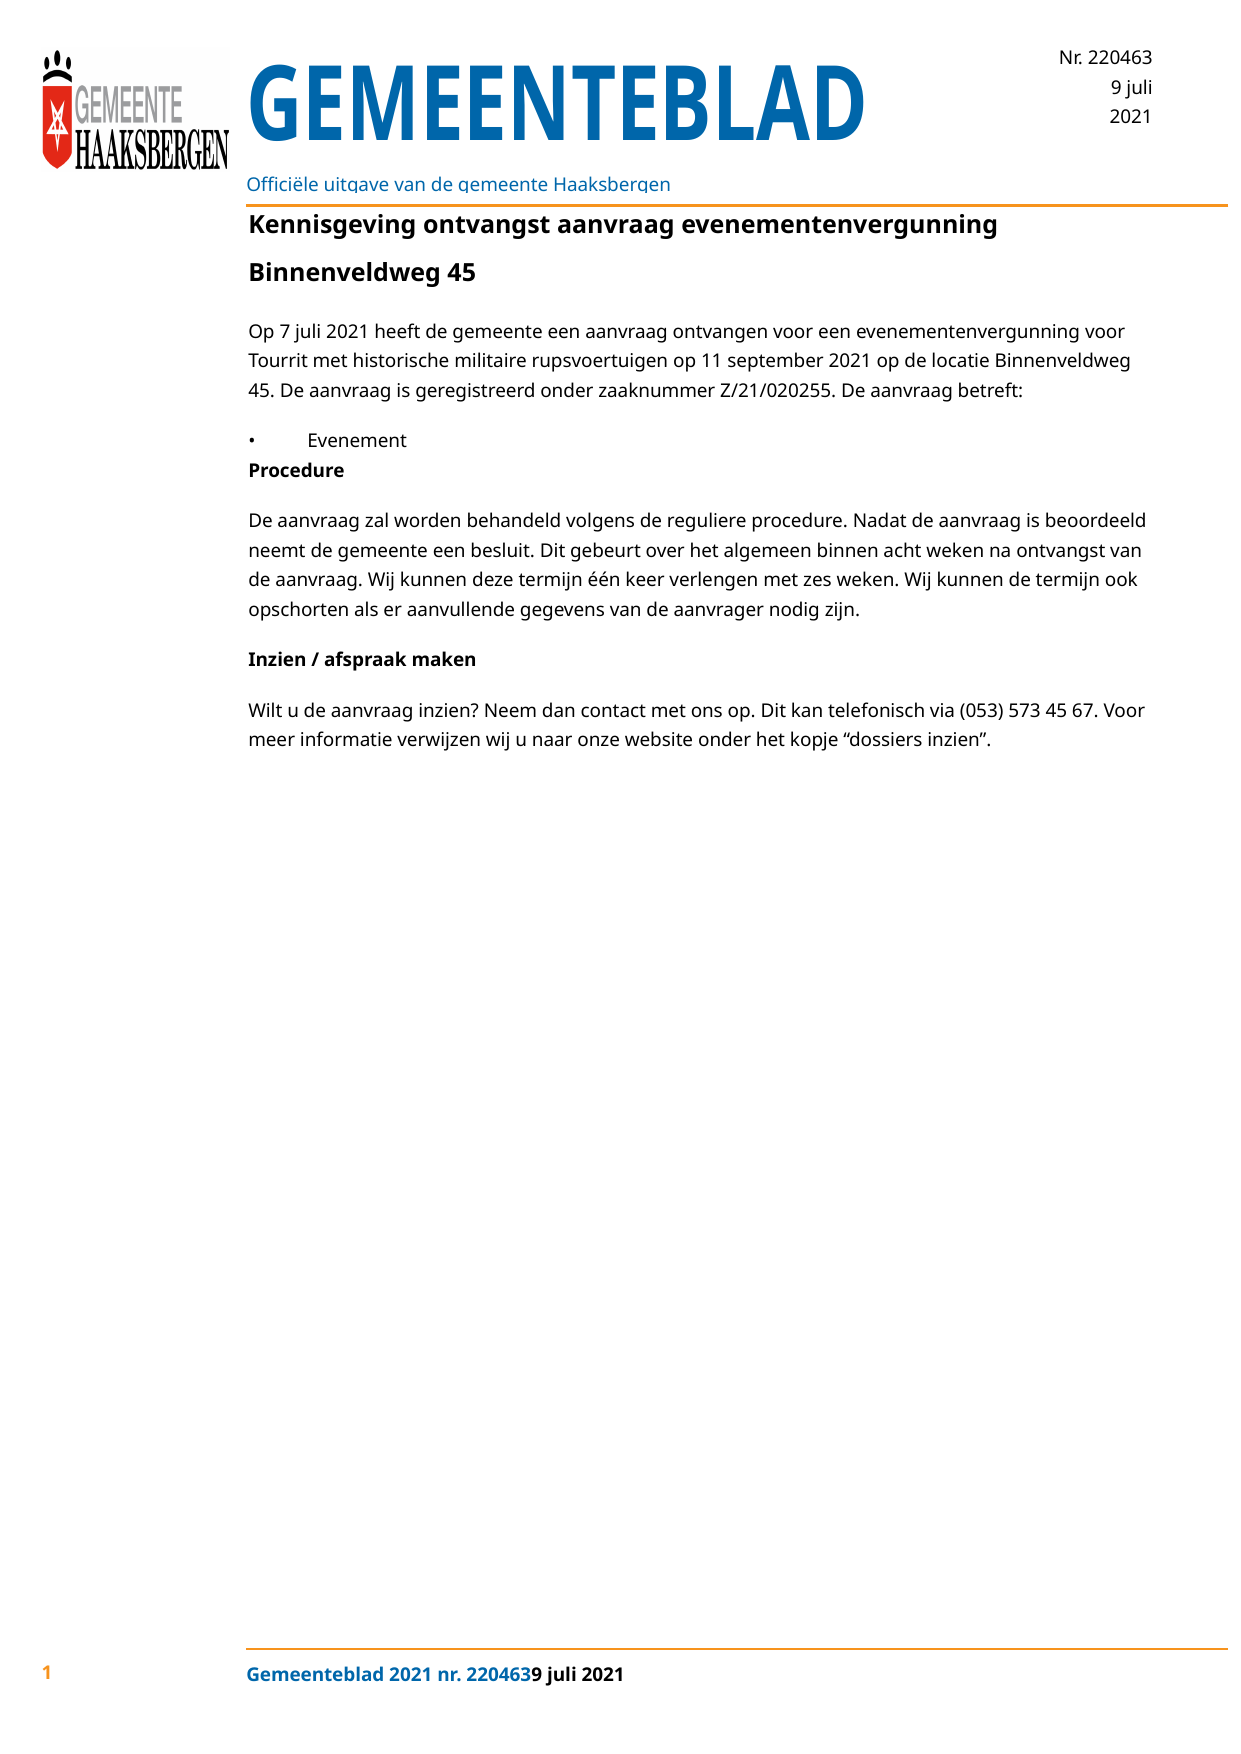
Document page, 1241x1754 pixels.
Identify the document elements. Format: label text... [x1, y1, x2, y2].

text Inzien / afspraak maken [248, 647, 1152, 672]
text Kennisgeving ontvangst aanvraag evenementenvergunning Binnenveldweg 45 [248, 207, 1152, 288]
text De aanvraag zal worden behandeld volgens de reguliere procedure. Nadat de aanvraag is beoordeeld neemt de gemeente een besluit. Dit gebeurt over het algemeen binnen acht weken na ontvangst van de aanvraag. Wij kunnen deze termijn één keer verlengen met zes weken. Wij kunnen de termijn ook opschorten als er aanvullende gegevens van de aanvrager nodig zijn. [248, 507, 1152, 622]
list Evenement [248, 427, 1152, 453]
text Op 7 juli 2021 heeft de gemeente een aanvraag ontvangen voor een evenementenvergunning voor Tourrit met historische militaire rupsvoertuigen op 11 september 2021 op de locatie Binnenveldweg 45. De aanvraag is geregistreerd onder zaaknummer Z/21/020255. De aanvraag betreft: [248, 318, 1152, 403]
picture [41, 47, 231, 172]
text Procedure [248, 457, 1152, 483]
text Wilt u de aanvraag inzien? Neem dan contact met ons op. Dit kan telefonisch via (053) 573 45 67. Voor meer informatie verwijzen wij u naar onze website onder het kopje “dossiers inzien”. [248, 697, 1152, 752]
